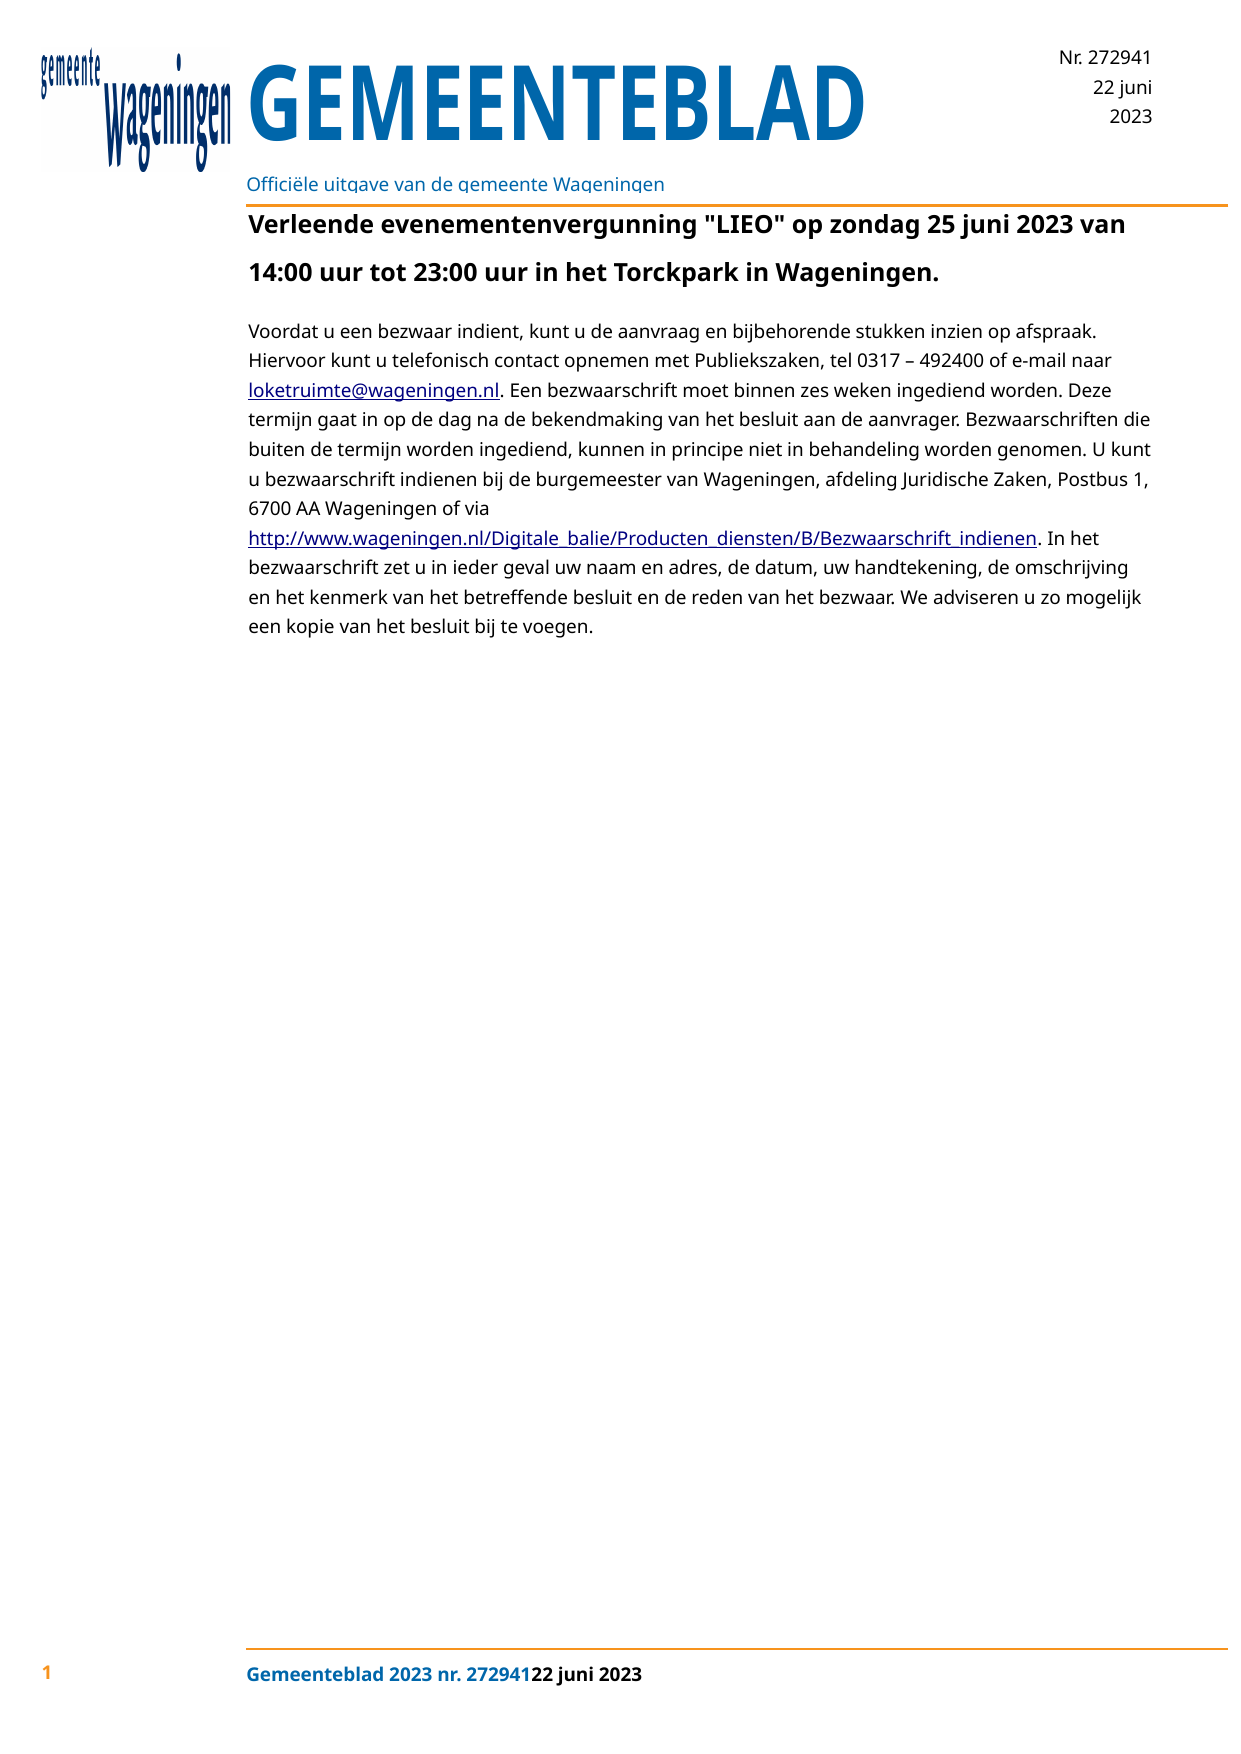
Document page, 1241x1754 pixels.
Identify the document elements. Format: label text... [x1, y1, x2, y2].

picture [41, 47, 231, 172]
text Verleende evenementenvergunning "LIEO" op zondag 25 juni 2023 van 14:00 uur tot 23:00 uur in het Torckpark in Wageningen. [248, 207, 1152, 288]
text Voordat u een bezwaar indient, kunt u de aanvraag en bijbehorende stukken inzien op afspraak. Hiervoor kunt u telefonisch contact opnemen met Publiekszaken, tel 0317 – 492400 of e-mail naar loketruimte@wageningen.nl. Een bezwaarschrift moet binnen zes weken ingediend worden. Deze termijn gaat in op de dag na de bekendmaking van het besluit aan de aanvrager. Bezwaarschriften die buiten de termijn worden ingediend, kunnen in principe niet in behandeling worden genomen. U kunt u bezwaarschrift indienen bij de burgemeester van Wageningen, afdeling Juridische Zaken, Postbus 1, 6700 AA Wageningen of via http://www.wageningen.nl/Digitale_balie/Producten_diensten/B/Bezwaarschrift_indienen. In het bezwaarschrift zet u in ieder geval uw naam en adres, de datum, uw handtekening, de omschrijving en het kenmerk van het betreffende besluit en de reden van het bezwaar. We adviseren u zo mogelijk een kopie van het besluit bij te voegen. [248, 318, 1152, 639]
